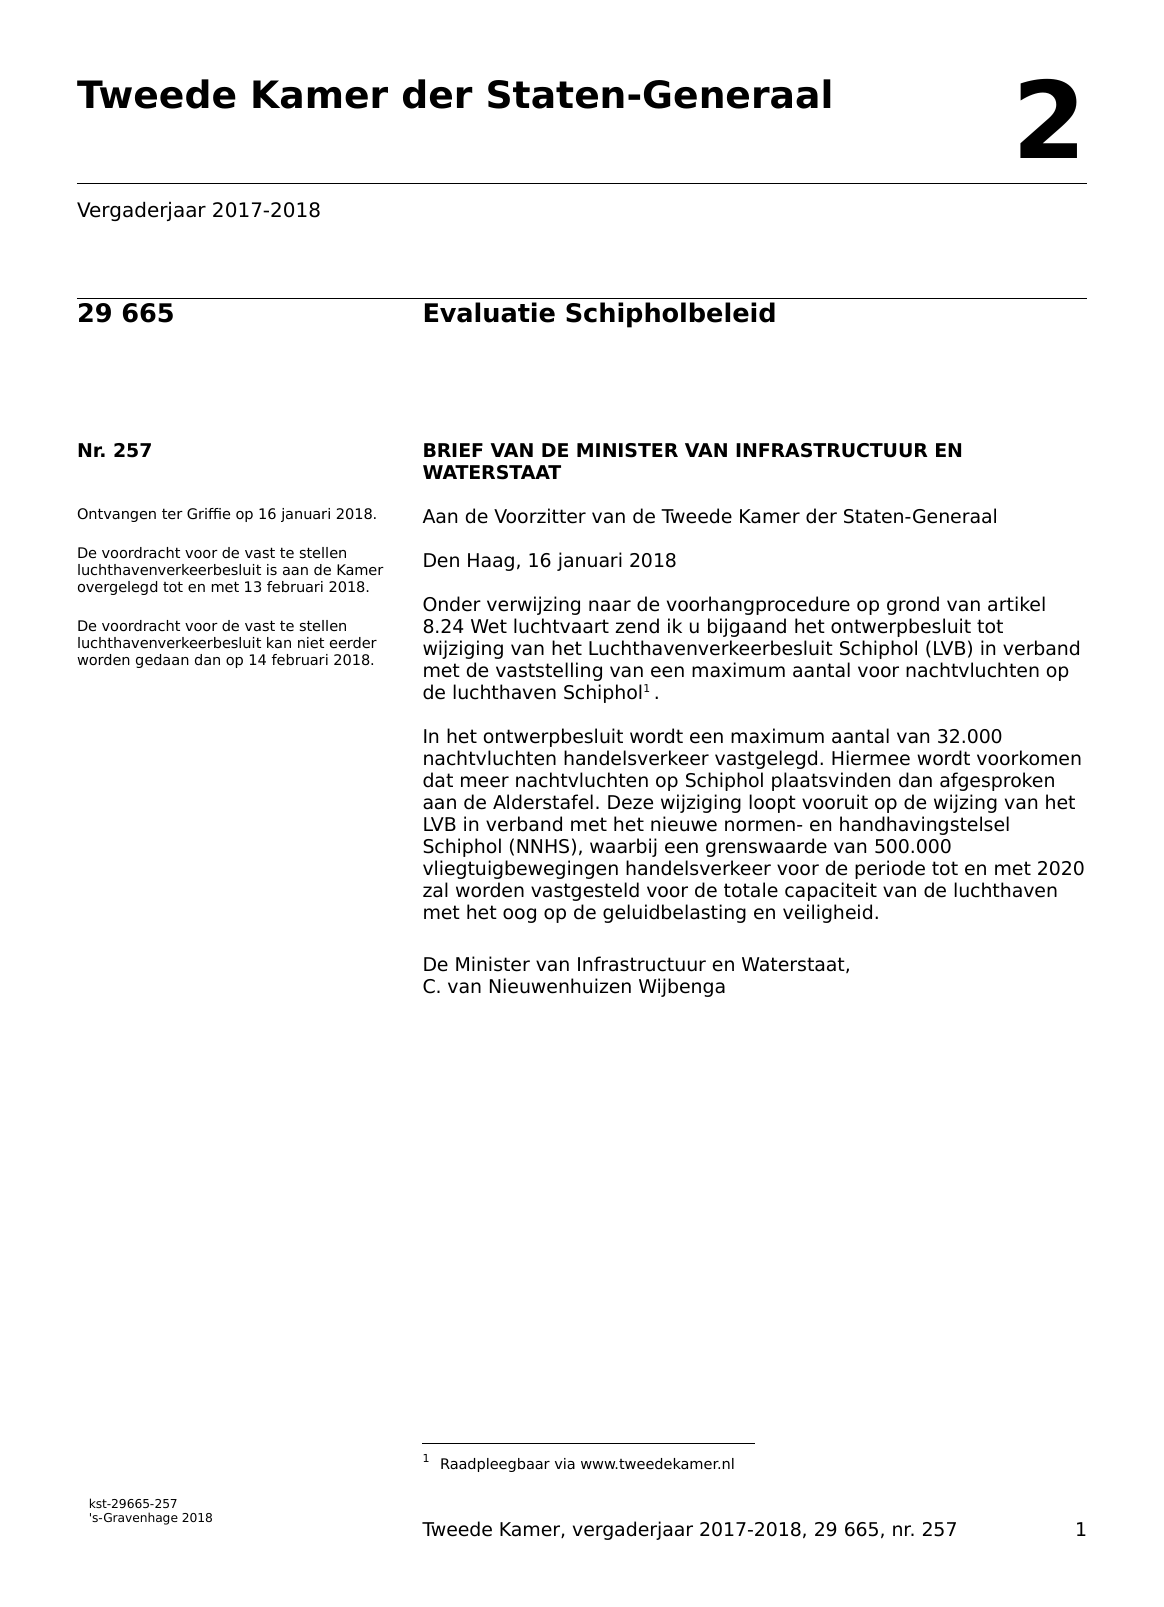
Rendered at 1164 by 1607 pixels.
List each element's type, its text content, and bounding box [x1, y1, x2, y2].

table_header 2 [886, 59, 1087, 183]
table_cell Vergaderjaar 2017-2018 [77, 184, 1087, 298]
table_header Tweede Kamer der Staten-Generaal [77, 59, 886, 183]
text Raadpleegbaar via www.tweedekamer.nl [422, 1452, 1087, 1474]
text Aan de Voorzitter van de Tweede Kamer der Staten-Generaal [422, 506, 1087, 528]
subtitle 29 665 Evaluatie Schipholbeleid [77, 299, 1087, 329]
text De Minister van Infrastructuur en Waterstaat, C. van Nieuwenhuizen Wijbenga [422, 954, 1087, 998]
text De voordracht voor de vast te stellen luchthavenverkeerbesluit kan niet eerder worden gedaan dan op 14 februari 2018. [77, 618, 399, 668]
text Den Haag, 16 januari 2018 [422, 550, 1087, 572]
text De voordracht voor de vast te stellen luchthavenverkeerbesluit is aan de Kamer overgelegd tot en met 13 februari 2018. [77, 545, 399, 596]
text [77, 523, 399, 545]
text Ontvangen ter Griffie op 16 januari 2018. [77, 506, 399, 523]
text In het ontwerpbesluit wordt een maximum aantal van 32.000 nachtvluchten handelsverkeer vastgelegd. Hiermee wordt voorkomen dat meer nachtvluchten op Schiphol plaatsvinden dan afgesproken aan de Alderstafel. Deze wijziging loopt vooruit op de wijzing van het LVB in verband met het nieuwe normen- en handhavingstelsel Schiphol (NNHS), waarbij een grenswaarde van 500.000 vliegtuigbewegingen handelsverkeer voor de periode tot en met 2020 zal worden vastgesteld voor de totale capaciteit van de luchthaven met het oog op de geluidbelasting en veiligheid. [422, 726, 1087, 924]
subtitle Nr. 257 BRIEF VAN DE MINISTER VAN INFRASTRUCTUUR EN WATERSTAAT [77, 440, 1087, 484]
text 's-Gravenhage 2018 [88, 1511, 323, 1525]
text kst-29665-257 [88, 1497, 323, 1511]
text [77, 596, 399, 618]
text Onder verwijzing naar de voorhangprocedure op grond van artikel 8.24 Wet luchtvaart zend ik u bijgaand het ontwerpbesluit tot wijziging van het Luchthavenverkeerbesluit Schiphol (LVB) in verband met de vaststelling van een maximum aantal voor nachtvluchten op de luchthaven Schiphol. [422, 594, 1087, 704]
